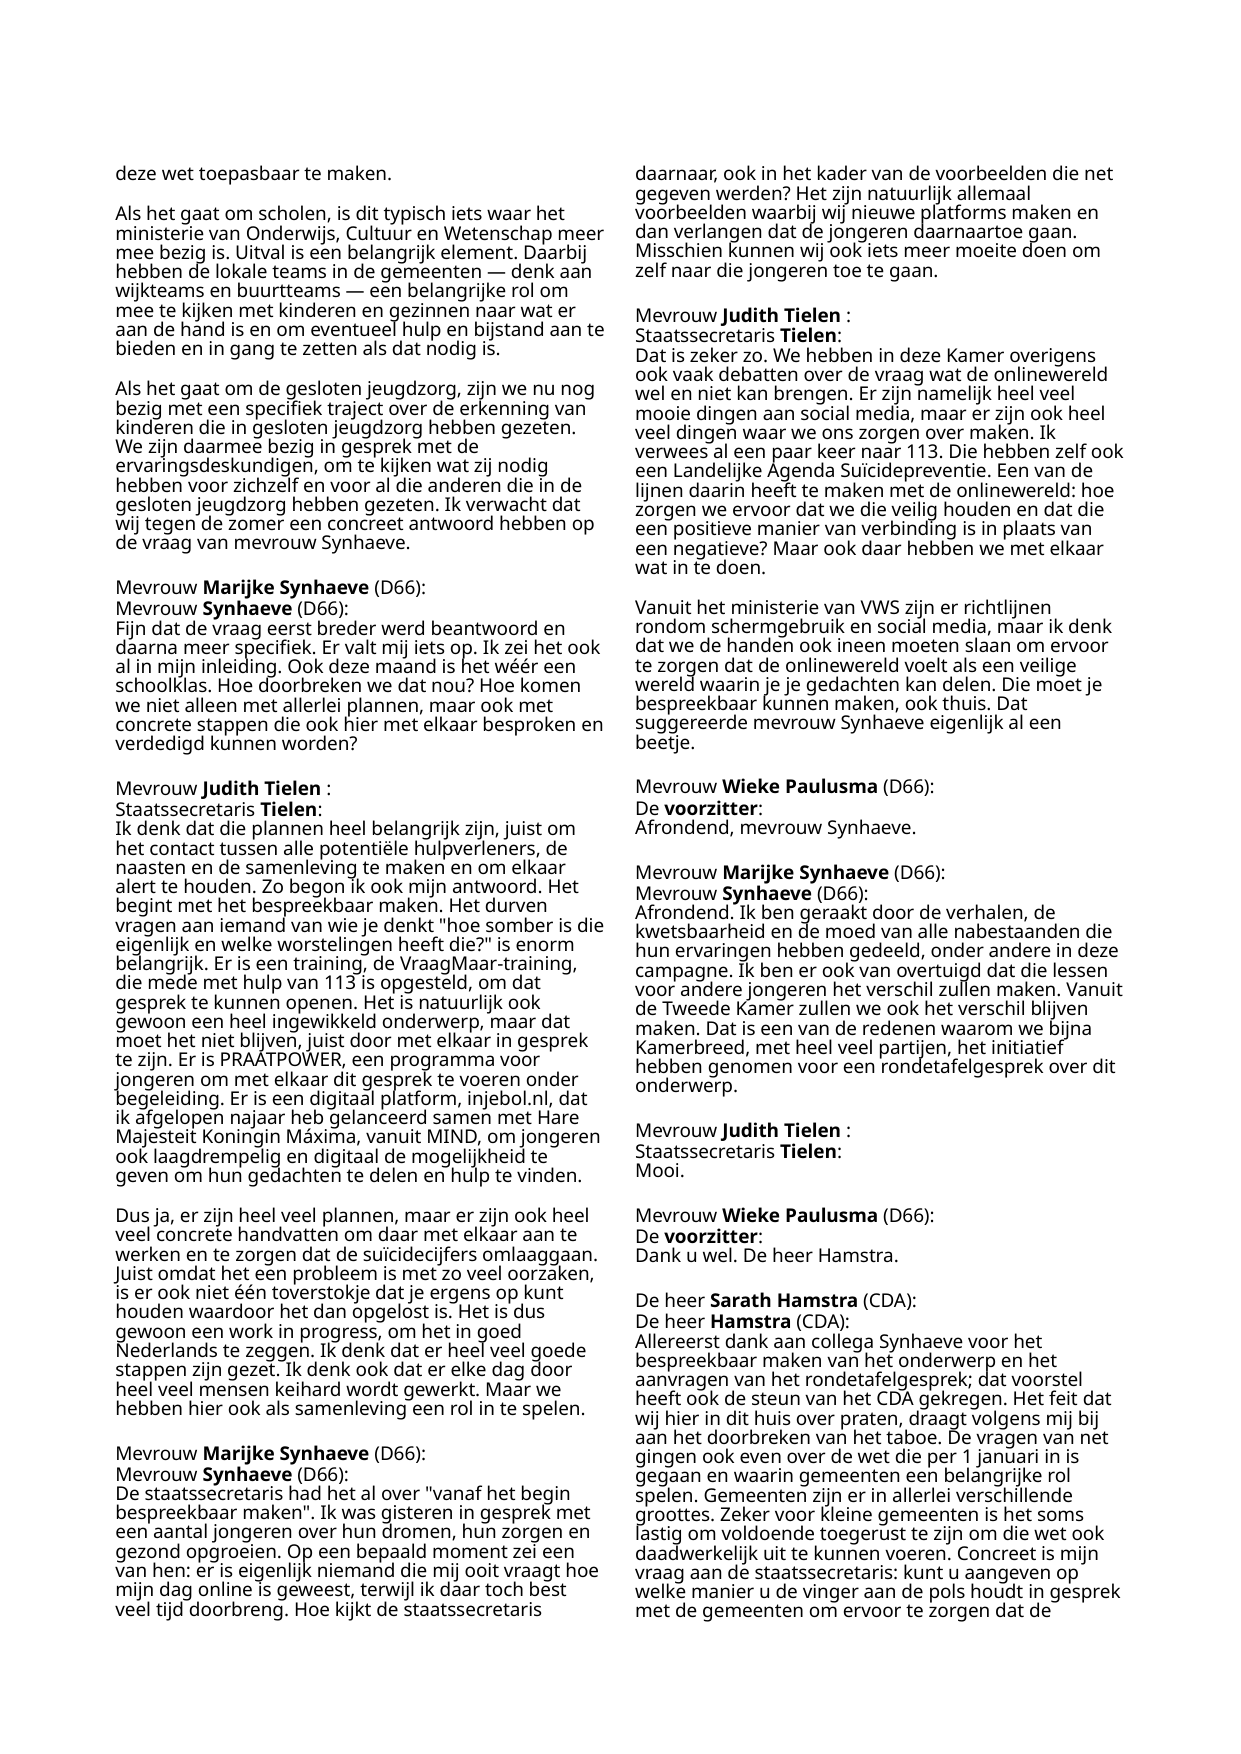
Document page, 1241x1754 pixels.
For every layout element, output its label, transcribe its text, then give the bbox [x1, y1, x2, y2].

text Fijn dat de vraag eerst breder werd beantwoord en daarna meer specifiek. Er valt mij iets op. Ik zei het ook al in mijn inleiding. Ook deze maand is het wéér een schoolklas. Hoe doorbreken we dat nou? Hoe komen we niet alleen met allerlei plannen, maar ook met concrete stappen die ook hier met elkaar besproken en verdedigd kunnen worden? [115, 619, 605, 754]
text Staatssecretaris Tielen: [635, 1143, 1125, 1162]
text Als het gaat om de gesloten jeugdzorg, zijn we nu nog bezig met een specifiek traject over de erkenning van kinderen die in gesloten jeugdzorg hebben gezeten. We zijn daarmee bezig in gesprek met de ervaringsdeskundigen, om te kijken wat zij nodig hebben voor zichzelf en voor al die anderen die in de gesloten jeugdzorg hebben gezeten. Ik verwacht dat wij tegen de zomer een concreet antwoord hebben op de vraag van mevrouw Synhaeve. [115, 380, 605, 554]
text Staatssecretaris Tielen: [635, 327, 1125, 347]
text Ik denk dat die plannen heel belangrijk zijn, juist om het contact tussen alle potentiële hulpverleners, de naasten en de samenleving te maken en om elkaar alert te houden. Zo begon ik ook mijn antwoord. Het begint met het bespreekbaar maken. Het durven vragen aan iemand van wie je denkt "hoe somber is die eigenlijk en welke worstelingen heeft die?" is enorm belangrijk. Er is een training, de VraagMaar-training, die mede met hulp van 113 is opgesteld, om dat gesprek te kunnen openen. Het is natuurlijk ook gewoon een heel ingewikkeld onderwerp, maar dat moet het niet blijven, juist door met elkaar in gesprek te zijn. Er is PRAATPOWER, een programma voor jongeren om met elkaar dit gesprek te voeren onder begeleiding. Er is een digitaal platform, injebol.nl, dat ik afgelopen najaar heb gelanceerd samen met Hare Majesteit Koningin Máxima, vanuit MIND, om jongeren ook laagdrempelig en digitaal de mogelijkheid te geven om hun gedachten te delen en hulp te vinden. [115, 820, 605, 1186]
text Mevrouw Judith Tielen : [115, 775, 605, 801]
text daarnaar, ook in het kader van de voorbeelden die net gegeven werden? Het zijn natuurlijk allemaal voorbeelden waarbij wij nieuwe platforms maken en dan verlangen dat de jongeren daarnaartoe gaan. Misschien kunnen wij ook iets meer moeite doen om zelf naar die jongeren toe te gaan. [635, 165, 1125, 281]
text Mevrouw Judith Tielen : [635, 1117, 1125, 1143]
text Mevrouw Marijke Synhaeve (D66): [115, 574, 605, 600]
text Afrondend. Ik ben geraakt door de verhalen, de kwetsbaarheid en de moed van alle nabestaanden die hun ervaringen hebben gedeeld, onder andere in deze campagne. Ik ben er ook van overtuigd dat die lessen voor andere jongeren het verschil zullen maken. Vanuit de Tweede Kamer zullen we ook het verschil blijven maken. Dat is een van de redenen waarom we bijna Kamerbreed, met heel veel partijen, het initiatief hebben genomen voor een rondetafelgesprek over dit onderwerp. [635, 904, 1125, 1097]
text Mevrouw Synhaeve (D66): [635, 884, 1125, 904]
text De heer Hamstra (CDA): [635, 1313, 1125, 1333]
text De heer Sarath Hamstra (CDA): [635, 1288, 1125, 1313]
text Mevrouw Synhaeve (D66): [115, 600, 605, 619]
text Afrondend, mevrouw Synhaeve. [635, 819, 1125, 838]
text Mevrouw Wieke Paulusma (D66): [635, 1202, 1125, 1228]
text Vanuit het ministerie van VWS zijn er richtlijnen rondom schermgebruik en social media, maar ik denk dat we de handen ook ineen moeten slaan om ervoor te zorgen dat de onlinewereld voelt als een veilige wereld waarin je je gedachten kan delen. Die moet je bespreekbaar kunnen maken, ook thuis. Dat suggereerde mevrouw Synhaeve eigenlijk al een beetje. [635, 599, 1125, 753]
text deze wet toepasbaar te maken. [115, 165, 605, 184]
text Allereerst dank aan collega Synhaeve voor het bespreekbaar maken van het onderwerp en het aanvragen van het rondetafelgesprek; dat voorstel heeft ook de steun van het CDA gekregen. Het feit dat wij hier in dit huis over praten, draagt volgens mij bij aan het doorbreken van het taboe. De vragen van net gingen ook even over de wet die per 1 januari in is gegaan en waarin gemeenten een belangrijke rol spelen. Gemeenten zijn er in allerlei verschillende groottes. Zeker voor kleine gemeenten is het soms lastig om voldoende toegerust te zijn om die wet ook daadwerkelijk uit te kunnen voeren. Concreet is mijn vraag aan de staatssecretaris: kunt u aangeven op welke manier u de vinger aan de pols houdt in gesprek met de gemeenten om ervoor te zorgen dat de [635, 1333, 1125, 1622]
text De staatssecretaris had het al over "vanaf het begin bespreekbaar maken". Ik was gisteren in gesprek met een aantal jongeren over hun dromen, hun zorgen en gezond opgroeien. Op een bepaald moment zei een van hen: er is eigenlijk niemand die mij ooit vraagt hoe mijn dag online is geweest, terwijl ik daar toch best veel tijd doorbreng. Hoe kijkt de staatssecretaris [115, 1485, 605, 1620]
text Mevrouw Marijke Synhaeve (D66): [635, 859, 1125, 884]
text Mooi. [635, 1162, 1125, 1182]
text Mevrouw Marijke Synhaeve (D66): [115, 1440, 605, 1466]
text Als het gaat om scholen, is dit typisch iets waar het ministerie van Onderwijs, Cultuur en Wetenschap meer mee bezig is. Uitval is een belangrijk element. Daarbij hebben de lokale teams in de gemeenten — denk aan wijkteams en buurtteams — een belangrijke rol om mee te kijken met kinderen en gezinnen naar wat er aan de hand is en om eventueel hulp en bijstand aan te bieden en in gang te zetten als dat nodig is. [115, 205, 605, 359]
text Dat is zeker zo. We hebben in deze Kamer overigens ook vaak debatten over de vraag wat de onlinewereld wel en niet kan brengen. Er zijn namelijk heel veel mooie dingen aan social media, maar er zijn ook heel veel dingen waar we ons zorgen over maken. Ik verwees al een paar keer naar 113. Die hebben zelf ook een Landelijke Agenda Suïcidepreventie. Een van de lijnen daarin heeft te maken met de onlinewereld: hoe zorgen we ervoor dat we die veilig houden en dat die een positieve manier van verbinding is in plaats van een negatieve? Maar ook daar hebben we met elkaar wat in te doen. [635, 347, 1125, 578]
text De voorzitter: [635, 1228, 1125, 1247]
text De voorzitter: [635, 799, 1125, 819]
text Mevrouw Wieke Paulusma (D66): [635, 774, 1125, 799]
text Mevrouw Judith Tielen : [635, 302, 1125, 327]
text Staatssecretaris Tielen: [115, 801, 605, 820]
text Dus ja, er zijn heel veel plannen, maar er zijn ook heel veel concrete handvatten om daar met elkaar aan te werken en te zorgen dat de suïcidecijfers omlaaggaan. Juist omdat het een probleem is met zo veel oorzaken, is er ook niet één toverstokje dat je ergens op kunt houden waardoor het dan opgelost is. Het is dus gewoon een work in progress, om het in goed Nederlands te zeggen. Ik denk dat er heel veel goede stappen zijn gezet. Ik denk ook dat er elke dag door heel veel mensen keihard wordt gewerkt. Maar we hebben hier ook als samenleving een rol in te spelen. [115, 1207, 605, 1419]
text Dank u wel. De heer Hamstra. [635, 1247, 1125, 1267]
text Mevrouw Synhaeve (D66): [115, 1466, 605, 1485]
